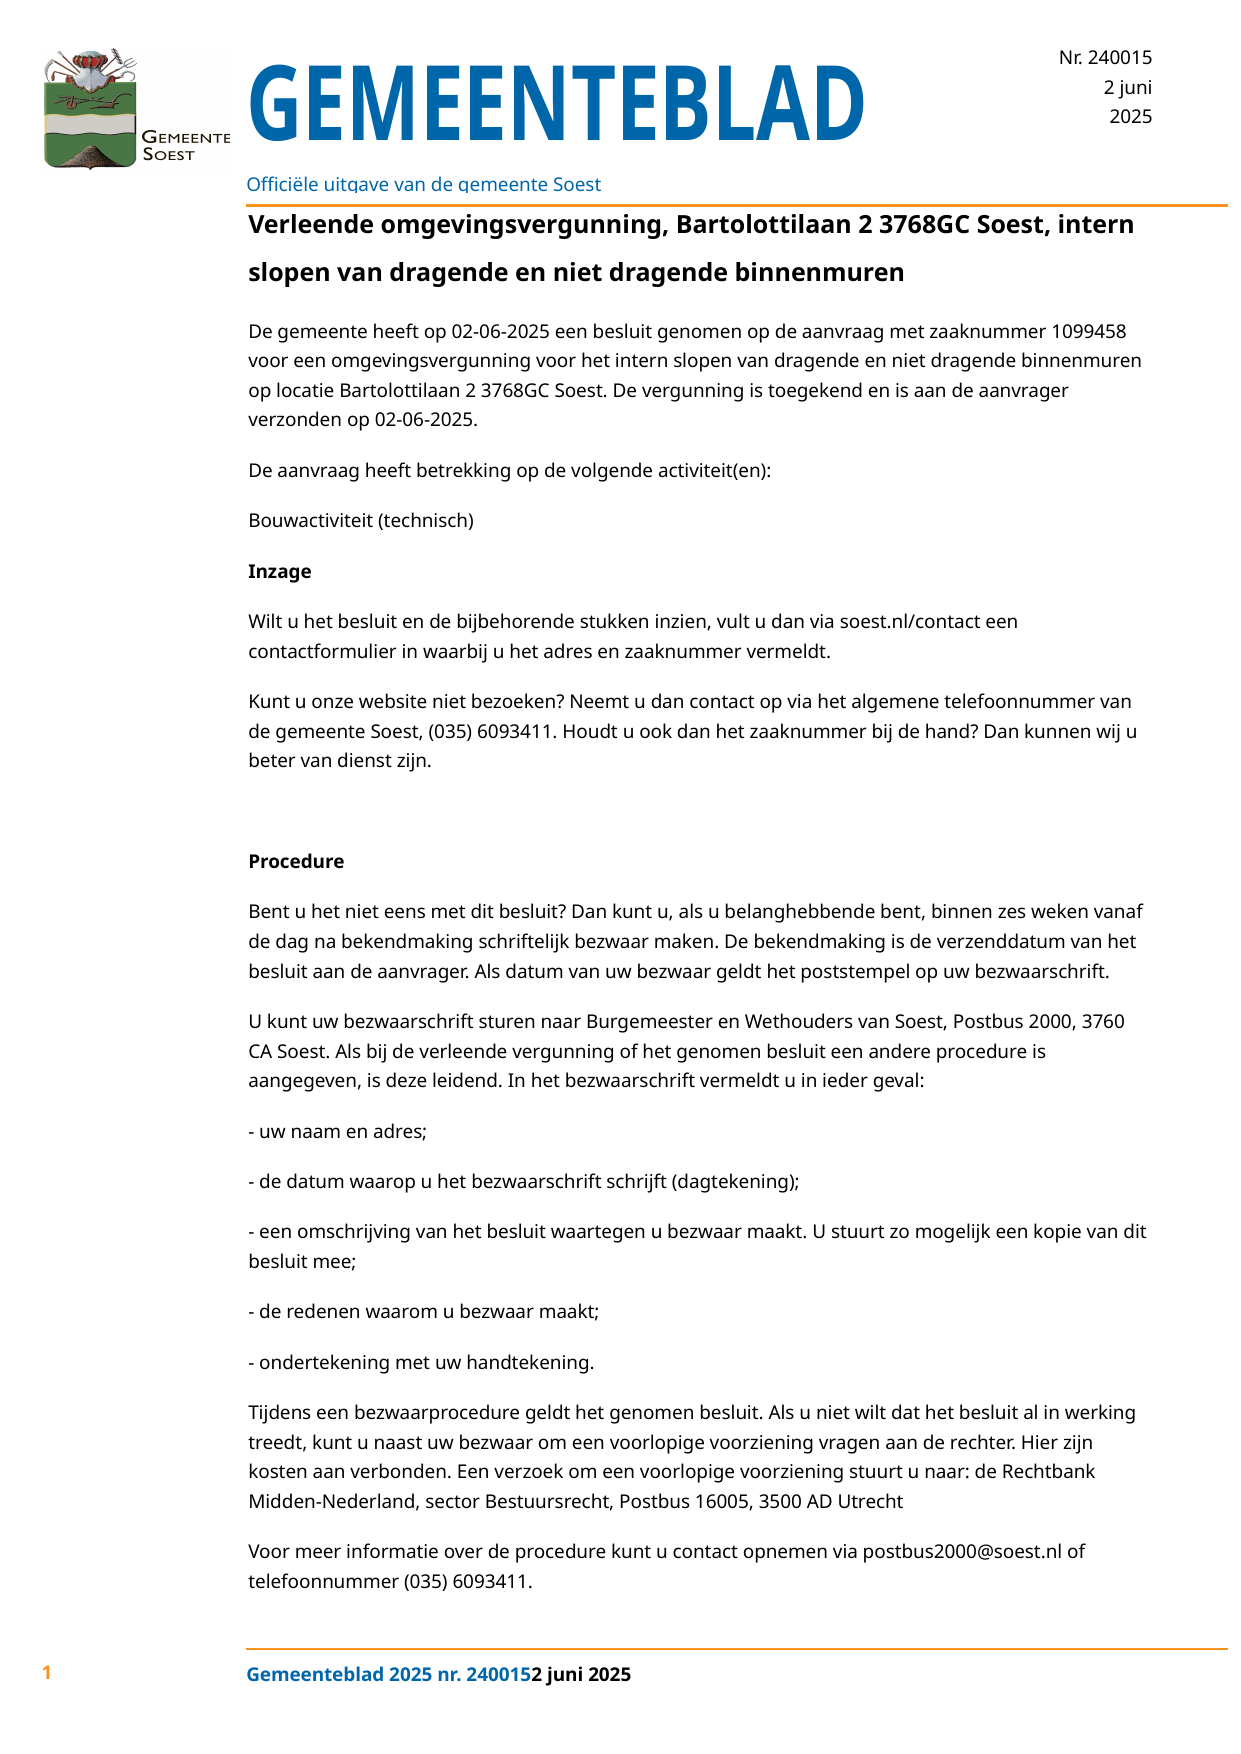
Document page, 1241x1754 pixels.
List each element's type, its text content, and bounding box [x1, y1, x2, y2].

text Verleende omgevingsvergunning, Bartolottilaan 2 3768GC Soest, intern slopen van dragende en niet dragende binnenmuren [248, 207, 1152, 288]
text Bouwactiviteit (technisch) [248, 507, 1152, 533]
picture [41, 47, 231, 172]
text - een omschrijving van het besluit waartegen u bezwaar maakt. U stuurt zo mogelijk een kopie van dit besluit mee; [248, 1219, 1152, 1274]
text De aanvraag heeft betrekking op de volgende activiteit(en): [248, 457, 1152, 483]
text - de datum waarop u het bezwaarschrift schrijft (dagtekening); [248, 1168, 1152, 1194]
text - de redenen waarom u bezwaar maakt; [248, 1299, 1152, 1324]
text Voor meer informatie over de procedure kunt u contact opnemen via postbus2000@soest.nl of telefoonnummer (035) 6093411. [248, 1539, 1152, 1594]
text - ondertekening met uw handtekening. [248, 1349, 1152, 1375]
text Inzage [248, 558, 1152, 584]
text Tijdens een bezwaarprocedure geldt het genomen besluit. Als u niet wilt dat het besluit al in werking treedt, kunt u naast uw bezwaar om een voorlopige voorziening vragen aan de rechter. Hier zijn kosten aan verbonden. Een verzoek om een voorlopige voorziening stuurt u naar: de Rechtbank Midden-Nederland, sector Bestuursrecht, Postbus 16005, 3500 AD Utrecht [248, 1399, 1152, 1514]
text De gemeente heeft op 02-06-2025 een besluit genomen op de aanvraag met zaaknummer 1099458 voor een omgevingsvergunning voor het intern slopen van dragende en niet dragende binnenmuren op locatie Bartolottilaan 2 3768GC Soest. De vergunning is toegekend en is aan de aanvrager verzonden op 02-06-2025. [248, 318, 1152, 432]
text Bent u het niet eens met dit besluit? Dan kunt u, als u belanghebbende bent, binnen zes weken vanaf de dag na bekendmaking schriftelijk bezwaar maken. De bekendmaking is de verzenddatum van het besluit aan de aanvrager. Als datum van uw bezwaar geldt het poststempel op uw bezwaarschrift. [248, 899, 1152, 984]
text Procedure [248, 848, 1152, 874]
text U kunt uw bezwaarschrift sturen naar Burgemeester en Wethouders van Soest, Postbus 2000, 3760 CA Soest. Als bij de verleende vergunning of het genomen besluit een andere procedure is aangegeven, is deze leidend. In het bezwaarschrift vermeldt u in ieder geval: [248, 1008, 1152, 1093]
text - uw naam en adres; [248, 1118, 1152, 1144]
text Kunt u onze website niet bezoeken? Neemt u dan contact op via het algemene telefoonnummer van de gemeente Soest, (035) 6093411. Houdt u ook dan het zaaknummer bij de hand? Dan kunnen wij u beter van dienst zijn. [248, 688, 1152, 773]
text Wilt u het besluit en de bijbehorende stukken inzien, vult u dan via soest.nl/contact een contactformulier in waarbij u het adres en zaaknummer vermeldt. [248, 608, 1152, 664]
